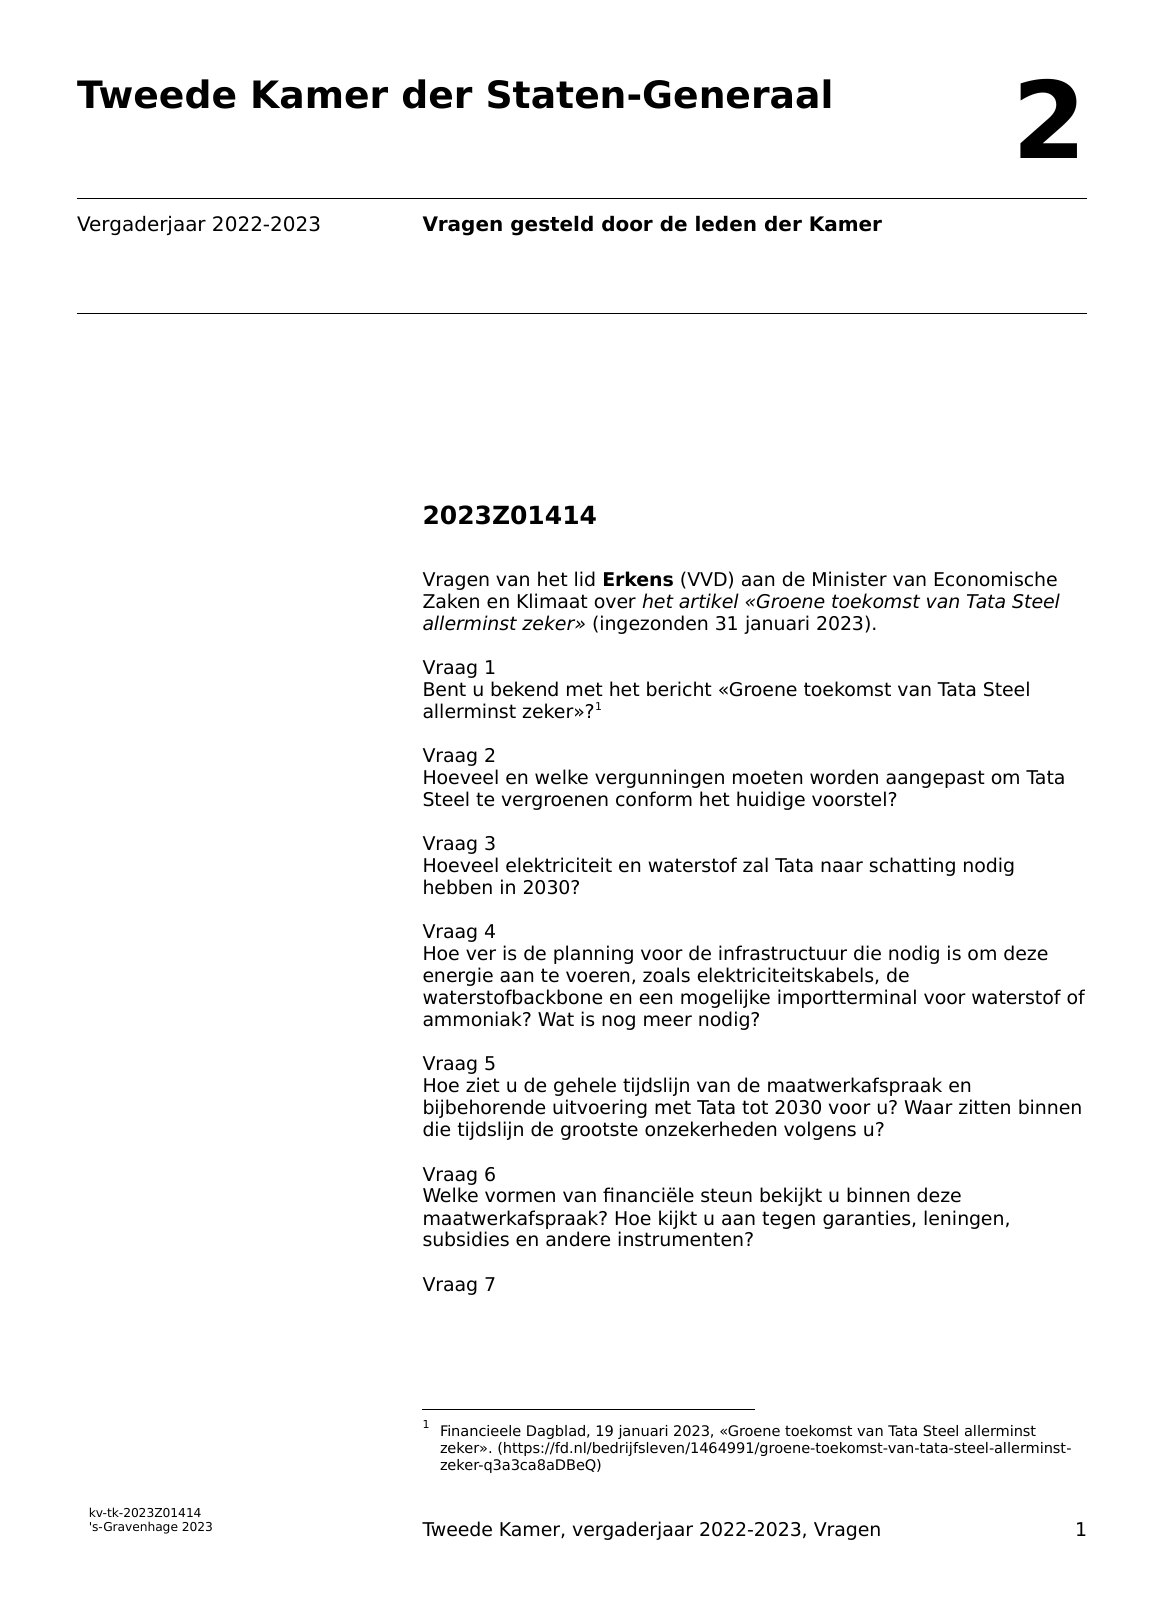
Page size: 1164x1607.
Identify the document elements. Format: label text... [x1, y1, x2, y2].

text Hoe ziet u de gehele tijdslijn van de maatwerkafspraak en bijbehorende uitvoering met Tata tot 2030 voor u? Waar zitten binnen die tijdslijn de grootste onzekerheden volgens u? [422, 1075, 1087, 1141]
table_cell Vergaderjaar 2022-2023 [77, 199, 422, 313]
text Vraag 6 [422, 1163, 1087, 1185]
text Hoe ver is de planning voor de infrastructuur die nodig is om deze energie aan te voeren, zoals elektriciteitskabels, de waterstofbackbone en een mogelijke importterminal voor waterstof of ammoniak? Wat is nog meer nodig? [422, 943, 1087, 1031]
text Financieele Dagblad, 19 januari 2023, «Groene toekomst van Tata Steel allerminst zeker». (https://fd.nl/bedrijfsleven/1464991/groene-toekomst-van-tata-steel-allerminst-zeker-q3a3ca8aDBeQ) [422, 1418, 1087, 1474]
text Vraag 1 [422, 657, 1087, 679]
table_header 2 [886, 59, 1087, 198]
text Bent u bekend met het bericht «Groene toekomst van Tata Steel allerminst zeker»? [422, 679, 1087, 723]
text Vraag 4 [422, 921, 1087, 943]
text Vragen van het lid Erkens (VVD) aan de Minister van Economische Zaken en Klimaat over het artikel «Groene toekomst van Tata Steel allerminst zeker» (ingezonden 31 januari 2023). [422, 569, 1087, 635]
text 's-Gravenhage 2023 [88, 1520, 323, 1534]
table_cell Vragen gesteld door de leden der Kamer [422, 199, 1087, 313]
text Hoeveel elektriciteit en waterstof zal Tata naar schatting nodig hebben in 2030? [422, 855, 1087, 899]
text Vraag 7 [422, 1273, 1087, 1296]
text Vraag 3 [422, 833, 1087, 855]
text Vraag 5 [422, 1053, 1087, 1075]
text 2023Z01414 [422, 501, 1087, 531]
text Hoeveel en welke vergunningen moeten worden aangepast om Tata Steel te vergroenen conform het huidige voorstel? [422, 767, 1087, 811]
table_header Tweede Kamer der Staten-Generaal [77, 59, 886, 198]
text Vraag 2 [422, 745, 1087, 767]
text kv-tk-2023Z01414 [88, 1506, 323, 1520]
text Welke vormen van financiële steun bekijkt u binnen deze maatwerkafspraak? Hoe kijkt u aan tegen garanties, leningen, subsidies en andere instrumenten? [422, 1185, 1087, 1251]
